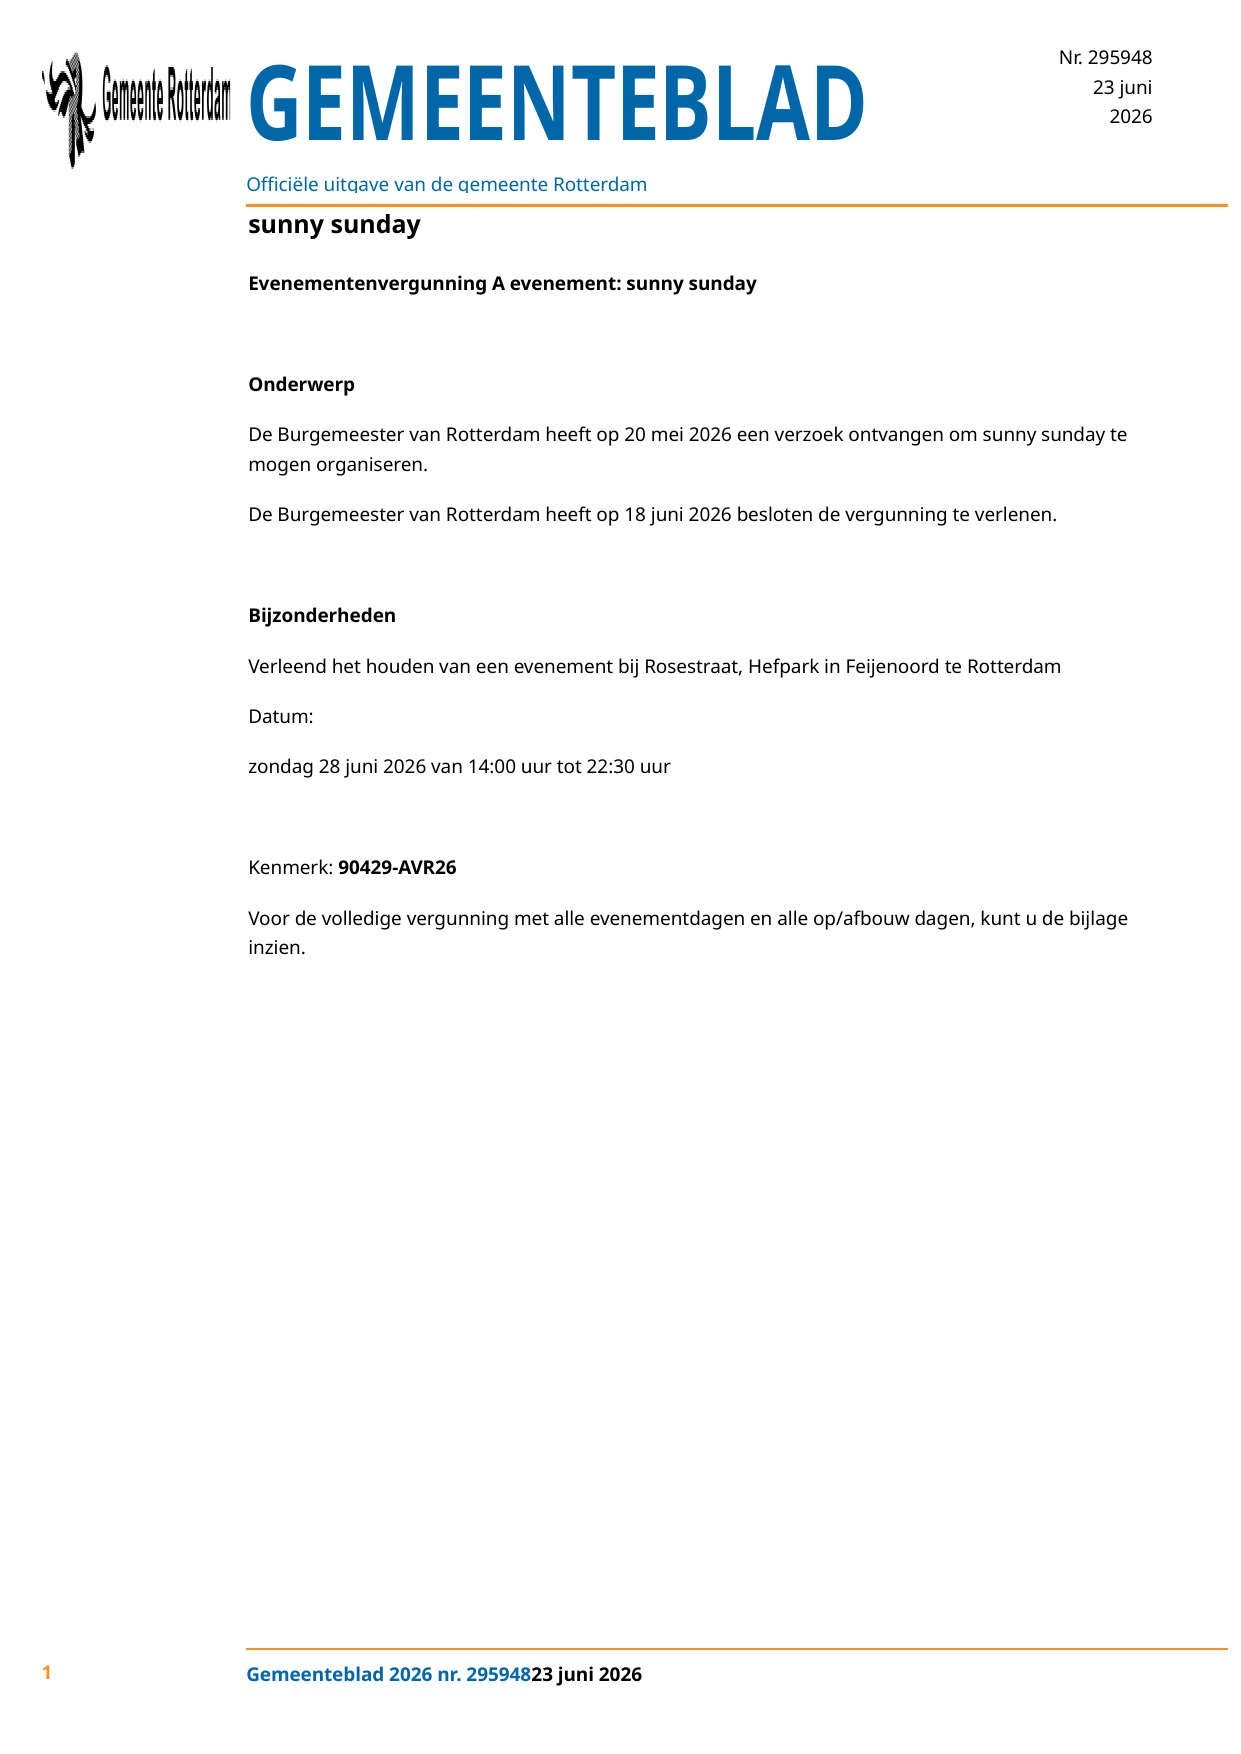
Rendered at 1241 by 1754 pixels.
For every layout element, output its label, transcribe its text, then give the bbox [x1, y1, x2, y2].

text Kenmerk: 90429-AVR26 [248, 854, 1152, 880]
text Bijzonderheden [248, 602, 1152, 628]
text Voor de volledige vergunning met alle evenementdagen en alle op/afbouw dagen, kunt u de bijlage inzien. [248, 905, 1152, 960]
text Verleend het houden van een evenement bij Rosestraat, Hefpark in Feijenoord te Rotterdam [248, 653, 1152, 678]
text sunny sunday [248, 207, 1152, 241]
text Evenementenvergunning A evenement: sunny sunday [248, 270, 1152, 296]
text De Burgemeester van Rotterdam heeft op 20 mei 2026 een verzoek ontvangen om sunny sunday te mogen organiseren. [248, 422, 1152, 477]
text De Burgemeester van Rotterdam heeft op 18 juni 2026 besloten de vergunning te verlenen. [248, 502, 1152, 527]
text zondag 28 juni 2026 van 14:00 uur tot 22:30 uur [248, 754, 1152, 779]
text Datum: [248, 703, 1152, 729]
picture [41, 47, 231, 172]
text Onderwerp [248, 371, 1152, 397]
